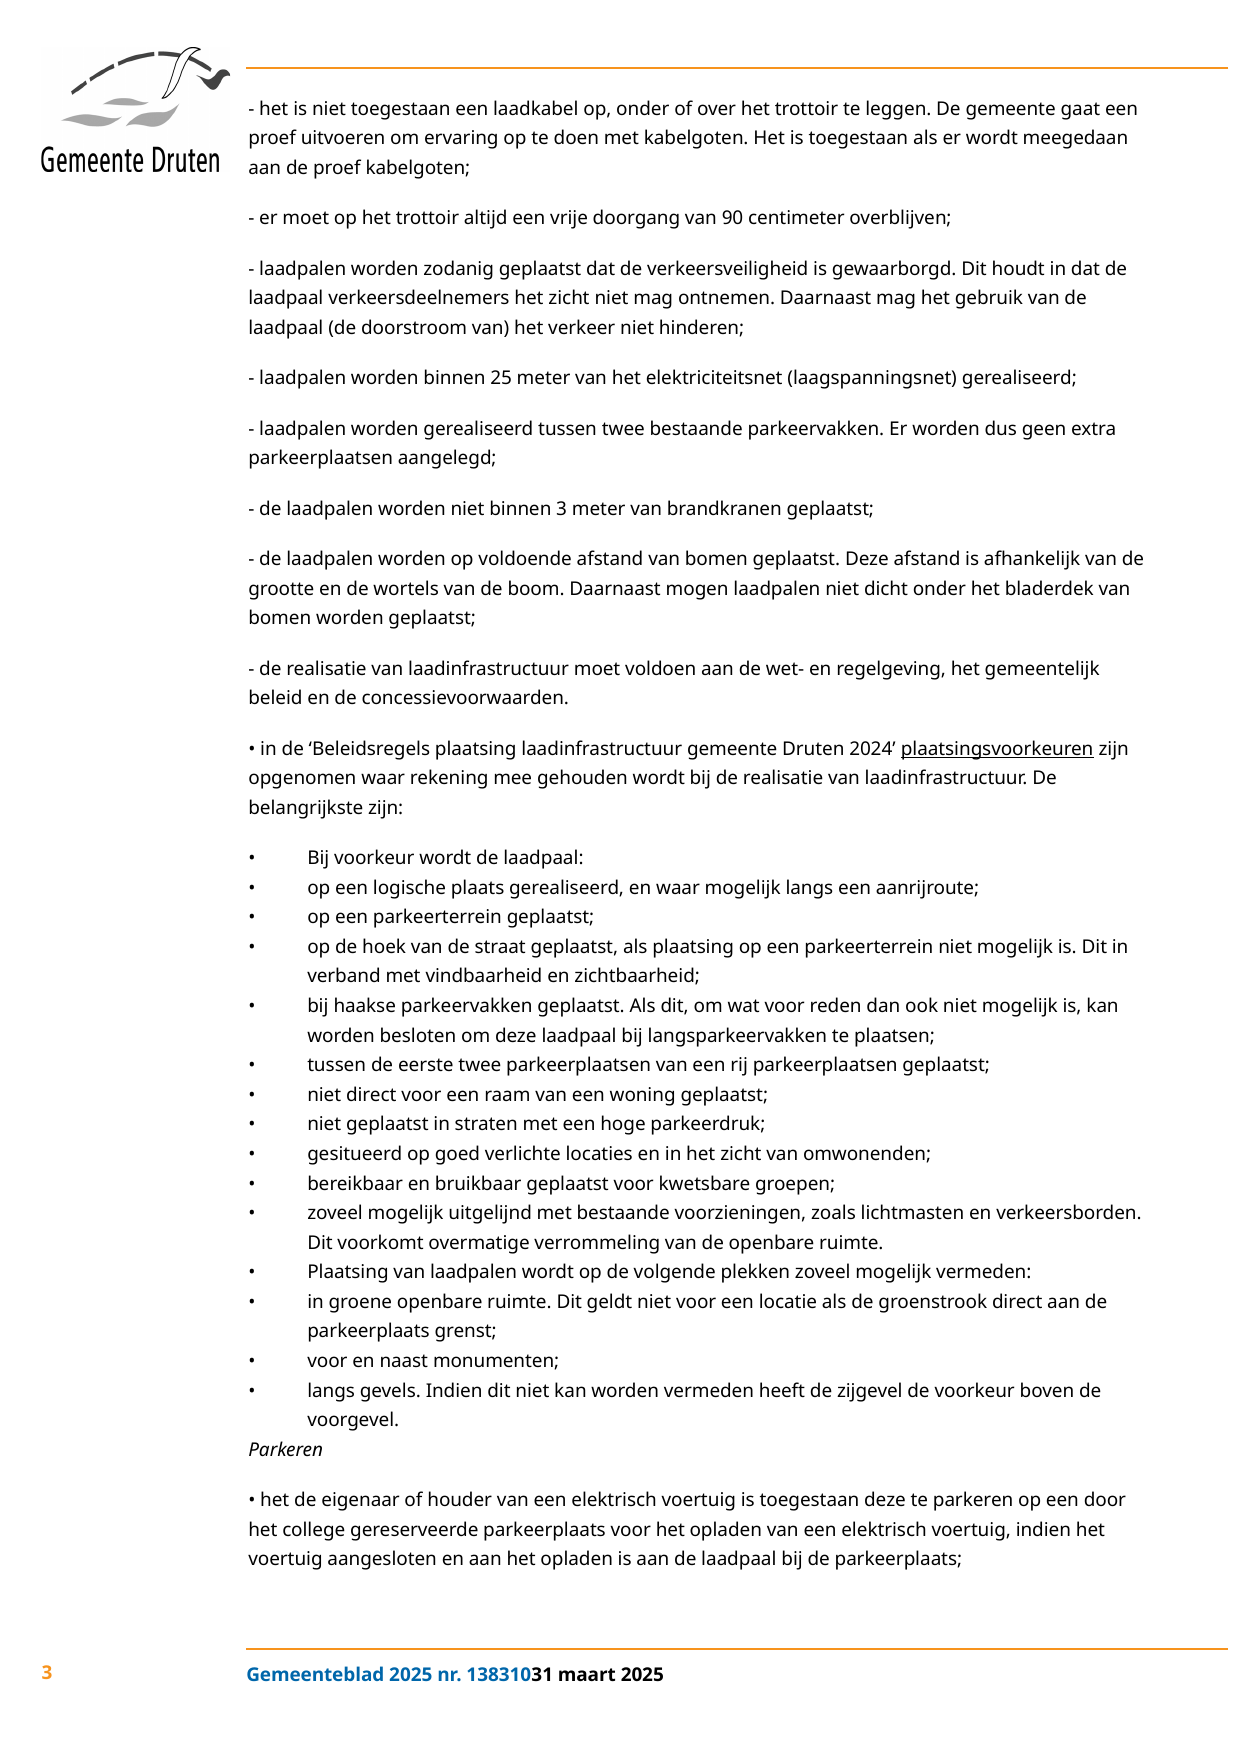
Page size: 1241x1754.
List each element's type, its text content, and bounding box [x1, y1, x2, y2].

list op een logische plaats gerealiseerd, en waar mogelijk langs een aanrijroute; [248, 874, 1152, 900]
text - de laadpalen worden op voldoende afstand van bomen geplaatst. Deze afstand is afhankelijk van de grootte en de wortels van de boom. Daarnaast mogen laadpalen niet dicht onder het bladerdek van bomen worden geplaatst; [248, 545, 1152, 630]
list op de hoek van de straat geplaatst, als plaatsing op een parkeerterrein niet mogelijk is. Dit in verband met vindbaarheid en zichtbaarheid; [248, 933, 1152, 988]
list voor en naast monumenten; [248, 1347, 1152, 1373]
text - de laadpalen worden niet binnen 3 meter van brandkranen geplaatst; [248, 495, 1152, 521]
list bereikbaar en bruikbaar geplaatst voor kwetsbare groepen; [248, 1170, 1152, 1196]
text • het de eigenaar of houder van een elektrisch voertuig is toegestaan deze te parkeren op een door het college gereserveerde parkeerplaats voor het opladen van een elektrisch voertuig, indien het voertuig aangesloten en aan het opladen is aan de laadpaal bij de parkeerplaats; [248, 1486, 1152, 1571]
text - laadpalen worden binnen 25 meter van het elektriciteitsnet (laagspanningsnet) gerealiseerd; [248, 364, 1152, 390]
text - laadpalen worden gerealiseerd tussen twee bestaande parkeervakken. Er worden dus geen extra parkeerplaatsen aangelegd; [248, 415, 1152, 470]
list bij haakse parkeervakken geplaatst. Als dit, om wat voor reden dan ook niet mogelijk is, kan worden besloten om deze laadpaal bij langsparkeervakken te plaatsen; [248, 992, 1152, 1048]
list in groene openbare ruimte. Dit geldt niet voor een locatie als de groenstrook direct aan de parkeerplaats grenst; [248, 1288, 1152, 1343]
list tussen de eerste twee parkeerplaatsen van een rij parkeerplaatsen geplaatst; [248, 1051, 1152, 1077]
text - er moet op het trottoir altijd een vrije doorgang van 90 centimeter overblijven; [248, 204, 1152, 230]
list langs gevels. Indien dit niet kan worden vermeden heeft de zijgevel de voorkeur boven de voorgevel. [248, 1377, 1152, 1432]
list Bij voorkeur wordt de laadpaal: [248, 844, 1152, 870]
picture [41, 47, 231, 172]
list gesitueerd op goed verlichte locaties en in het zicht van omwonenden; [248, 1140, 1152, 1166]
list niet direct voor een raam van een woning geplaatst; [248, 1081, 1152, 1107]
list op een parkeerterrein geplaatst; [248, 903, 1152, 929]
text • in de ‘Beleidsregels plaatsing laadinfrastructuur gemeente Druten 2024’ plaatsingsvoorkeuren zijn opgenomen waar rekening mee gehouden wordt bij de realisatie van laadinfrastructuur. De belangrijkste zijn: [248, 735, 1152, 820]
list Plaatsing van laadpalen wordt op de volgende plekken zoveel mogelijk vermeden: [248, 1258, 1152, 1284]
list niet geplaatst in straten met een hoge parkeerdruk; [248, 1111, 1152, 1136]
list zoveel mogelijk uitgelijnd met bestaande voorzieningen, zoals lichtmasten en verkeersborden. Dit voorkomt overmatige verrommeling van de openbare ruimte. [248, 1199, 1152, 1255]
text - de realisatie van laadinfrastructuur moet voldoen aan de wet- en regelgeving, het gemeentelijk beleid en de concessievoorwaarden. [248, 655, 1152, 710]
text - laadpalen worden zodanig geplaatst dat de verkeersveiligheid is gewaarborgd. Dit houdt in dat de laadpaal verkeersdeelnemers het zicht niet mag ontnemen. Daarnaast mag het gebruik van de laadpaal (de doorstroom van) het verkeer niet hinderen; [248, 255, 1152, 340]
text - het is niet toegestaan een laadkabel op, onder of over het trottoir te leggen. De gemeente gaat een proef uitvoeren om ervaring op te doen met kabelgoten. Het is toegestaan als er wordt meegedaan aan de proef kabelgoten; [248, 95, 1152, 180]
text Parkeren [248, 1436, 1152, 1462]
